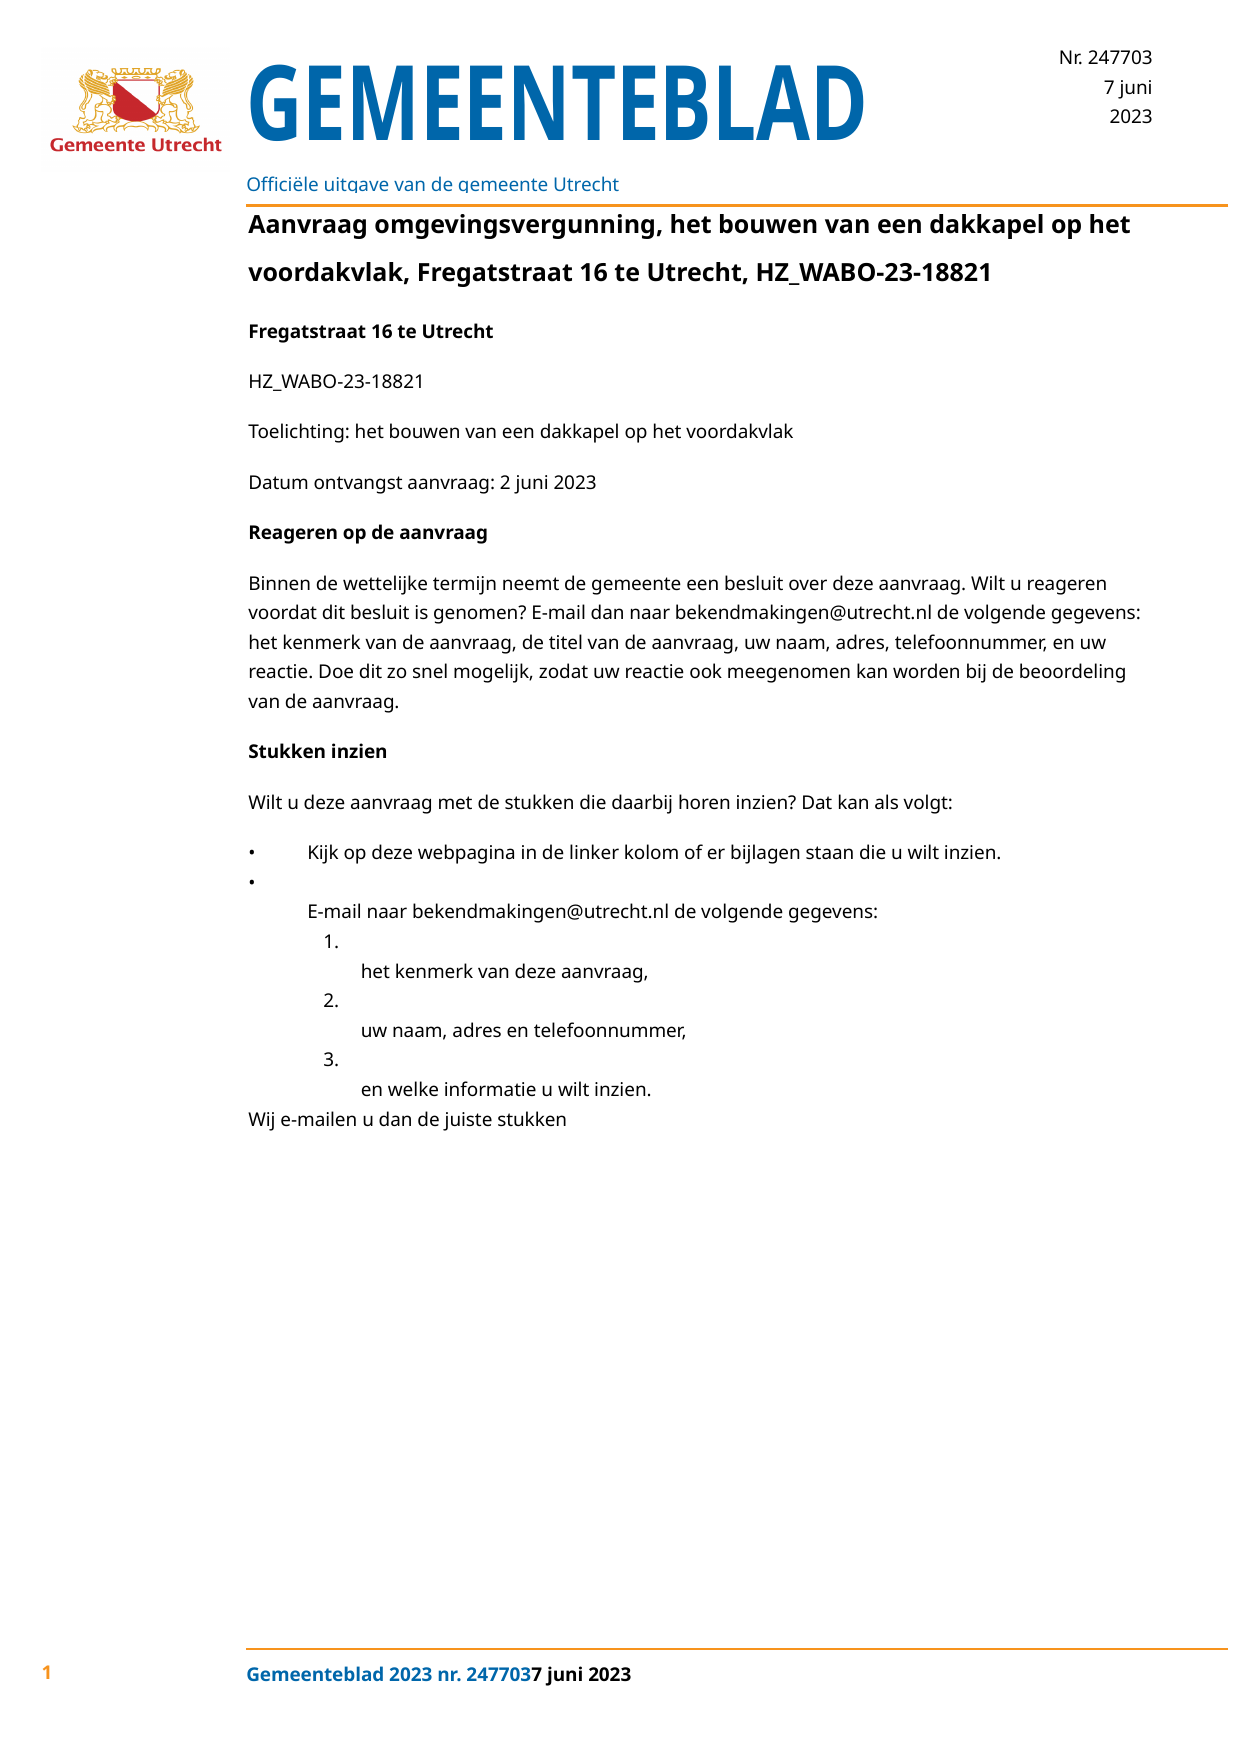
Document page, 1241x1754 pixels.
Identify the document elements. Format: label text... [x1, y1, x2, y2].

text Binnen de wettelijke termijn neemt de gemeente een besluit over deze aanvraag. Wilt u reageren voordat dit besluit is genomen? E-mail dan naar bekendmakingen@utrecht.nl de volgende gegevens: het kenmerk van de aanvraag, de titel van de aanvraag, uw naam, adres, telefoonnummer, en uw reactie. Doe dit zo snel mogelijk, zodat uw reactie ook meegenomen kan worden bij de beoordeling van de aanvraag. [248, 570, 1152, 714]
text Reageren op de aanvraag [248, 519, 1152, 545]
list het kenmerk van deze aanvraag, [323, 958, 1152, 984]
list uw naam, adres en telefoonnummer, [323, 1017, 1152, 1043]
text HZ_WABO-23-18821 [248, 368, 1152, 394]
text Wij e-mailen u dan de juiste stukken [248, 1106, 1152, 1132]
text Datum ontvangst aanvraag: 2 juni 2023 [248, 469, 1152, 495]
text Stukken inzien [248, 739, 1152, 764]
text Toelichting: het bouwen van een dakkapel op het voordakvlak [248, 419, 1152, 444]
list Kijk op deze webpagina in de linker kolom of er bijlagen staan die u wilt inzien. [248, 839, 1152, 865]
picture [41, 47, 231, 172]
text Aanvraag omgevingsvergunning, het bouwen van een dakkapel op het voordakvlak, Fregatstraat 16 te Utrecht, HZ_WABO-23-18821 [248, 207, 1152, 288]
list en welke informatie u wilt inzien. [323, 1076, 1152, 1102]
text Fregatstraat 16 te Utrecht [248, 318, 1152, 344]
list E-mail naar bekendmakingen@utrecht.nl de volgende gegevens: [248, 899, 1152, 924]
text Wilt u deze aanvraag met de stukken die daarbij horen inzien? Dat kan als volgt: [248, 789, 1152, 815]
